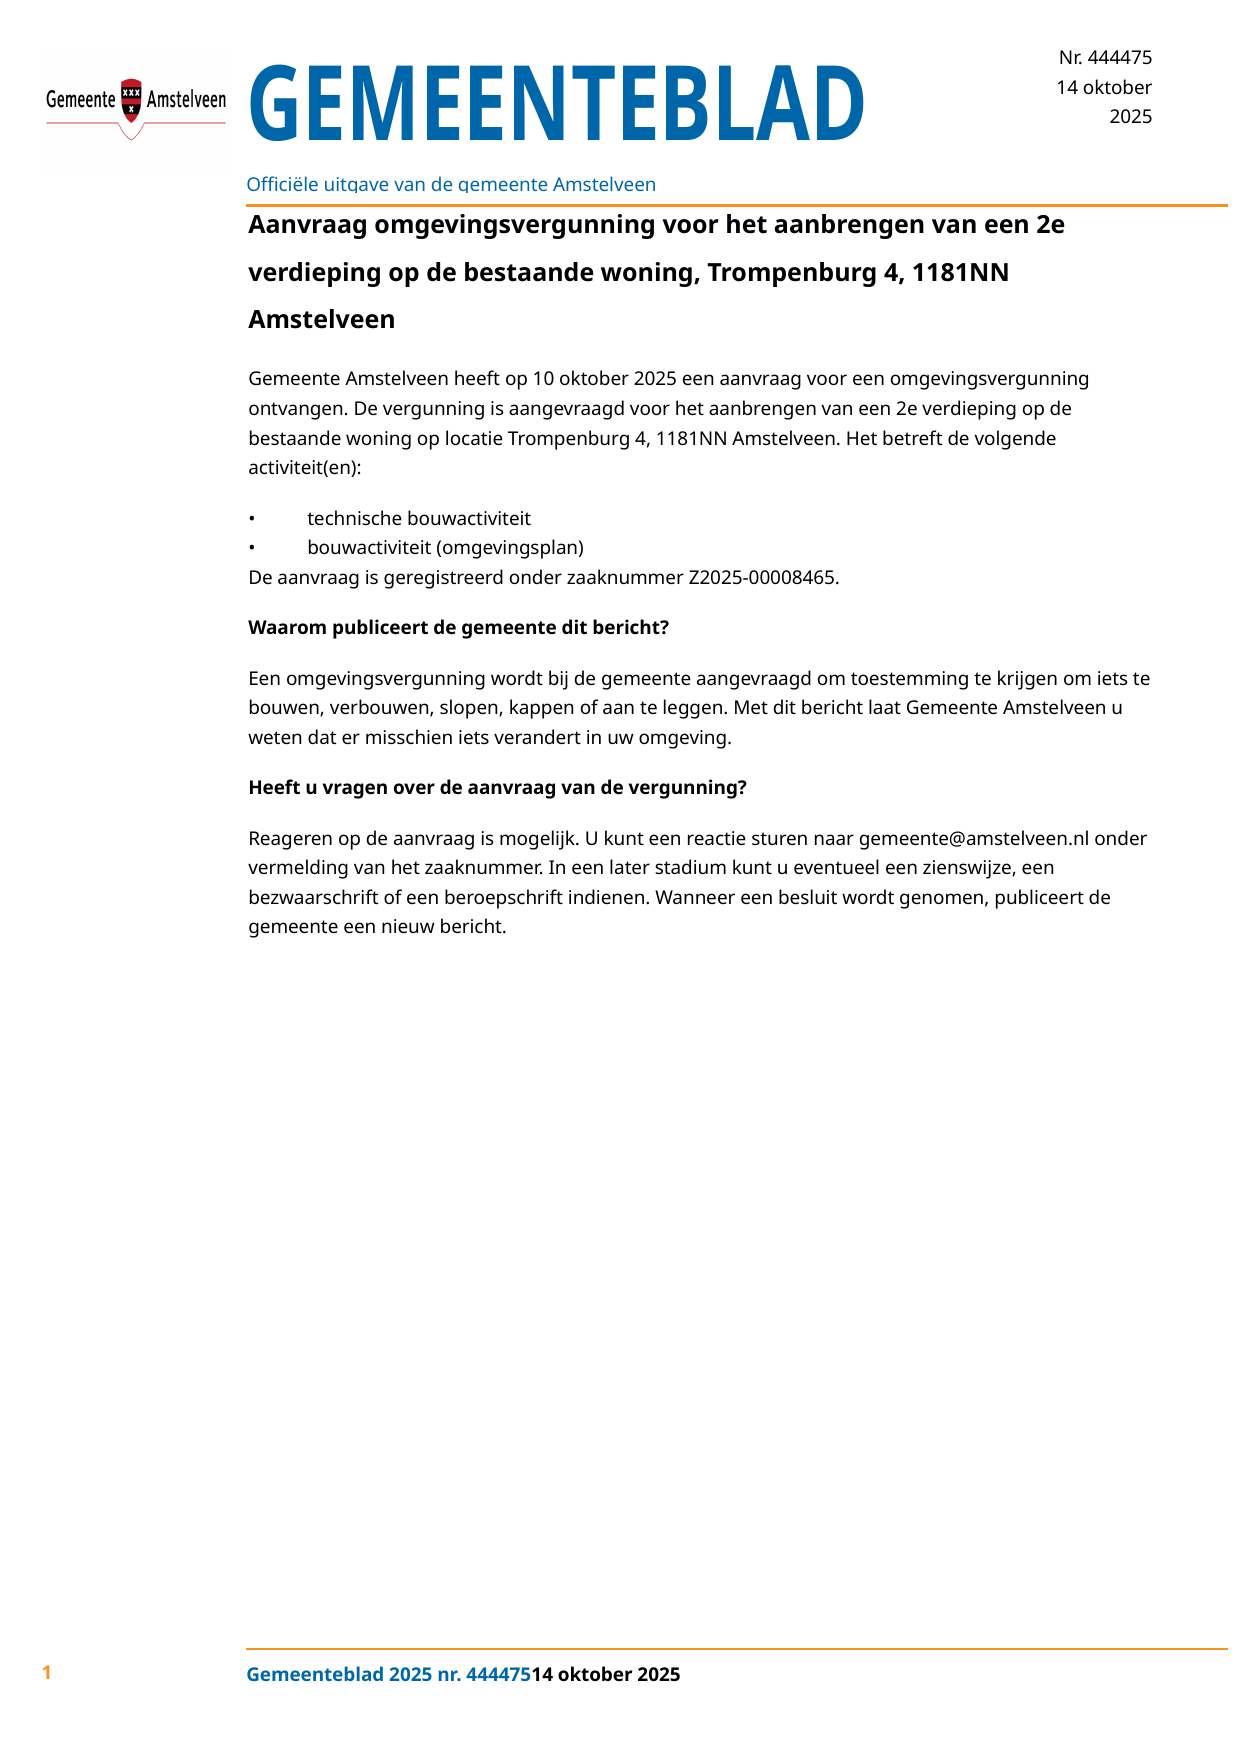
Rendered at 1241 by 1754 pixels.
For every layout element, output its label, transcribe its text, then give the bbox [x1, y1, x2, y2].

picture [41, 47, 231, 172]
text Waarom publiceert de gemeente dit bericht? [248, 614, 1152, 640]
text Een omgevingsvergunning wordt bij de gemeente aangevraagd om toestemming te krijgen om iets te bouwen, verbouwen, slopen, kappen of aan te leggen. Met dit bericht laat Gemeente Amstelveen u weten dat er misschien iets verandert in uw omgeving. [248, 665, 1152, 749]
text Heeft u vragen over de aanvraag van de vergunning? [248, 774, 1152, 800]
text Aanvraag omgevingsvergunning voor het aanbrengen van een 2e verdieping op de bestaande woning, Trompenburg 4, 1181NN Amstelveen [248, 207, 1152, 336]
list technische bouwactiviteit [248, 505, 1152, 530]
text Reageren op de aanvraag is mogelijk. U kunt een reactie sturen naar gemeente@amstelveen.nl onder vermelding van het zaaknummer. In een later stadium kunt u eventueel een zienswijze, een bezwaarschrift of een beroepschrift indienen. Wanneer een besluit wordt genomen, publiceert de gemeente een nieuw bericht. [248, 825, 1152, 939]
list bouwactiviteit (omgevingsplan) [248, 534, 1152, 560]
text Gemeente Amstelveen heeft op 10 oktober 2025 een aanvraag voor een omgevingsvergunning ontvangen. De vergunning is aangevraagd voor het aanbrengen van een 2e verdieping op de bestaande woning op locatie Trompenburg 4, 1181NN Amstelveen. Het betreft de volgende activiteit(en): [248, 366, 1152, 480]
text De aanvraag is geregistreerd onder zaaknummer Z2025-00008465. [248, 564, 1152, 589]
